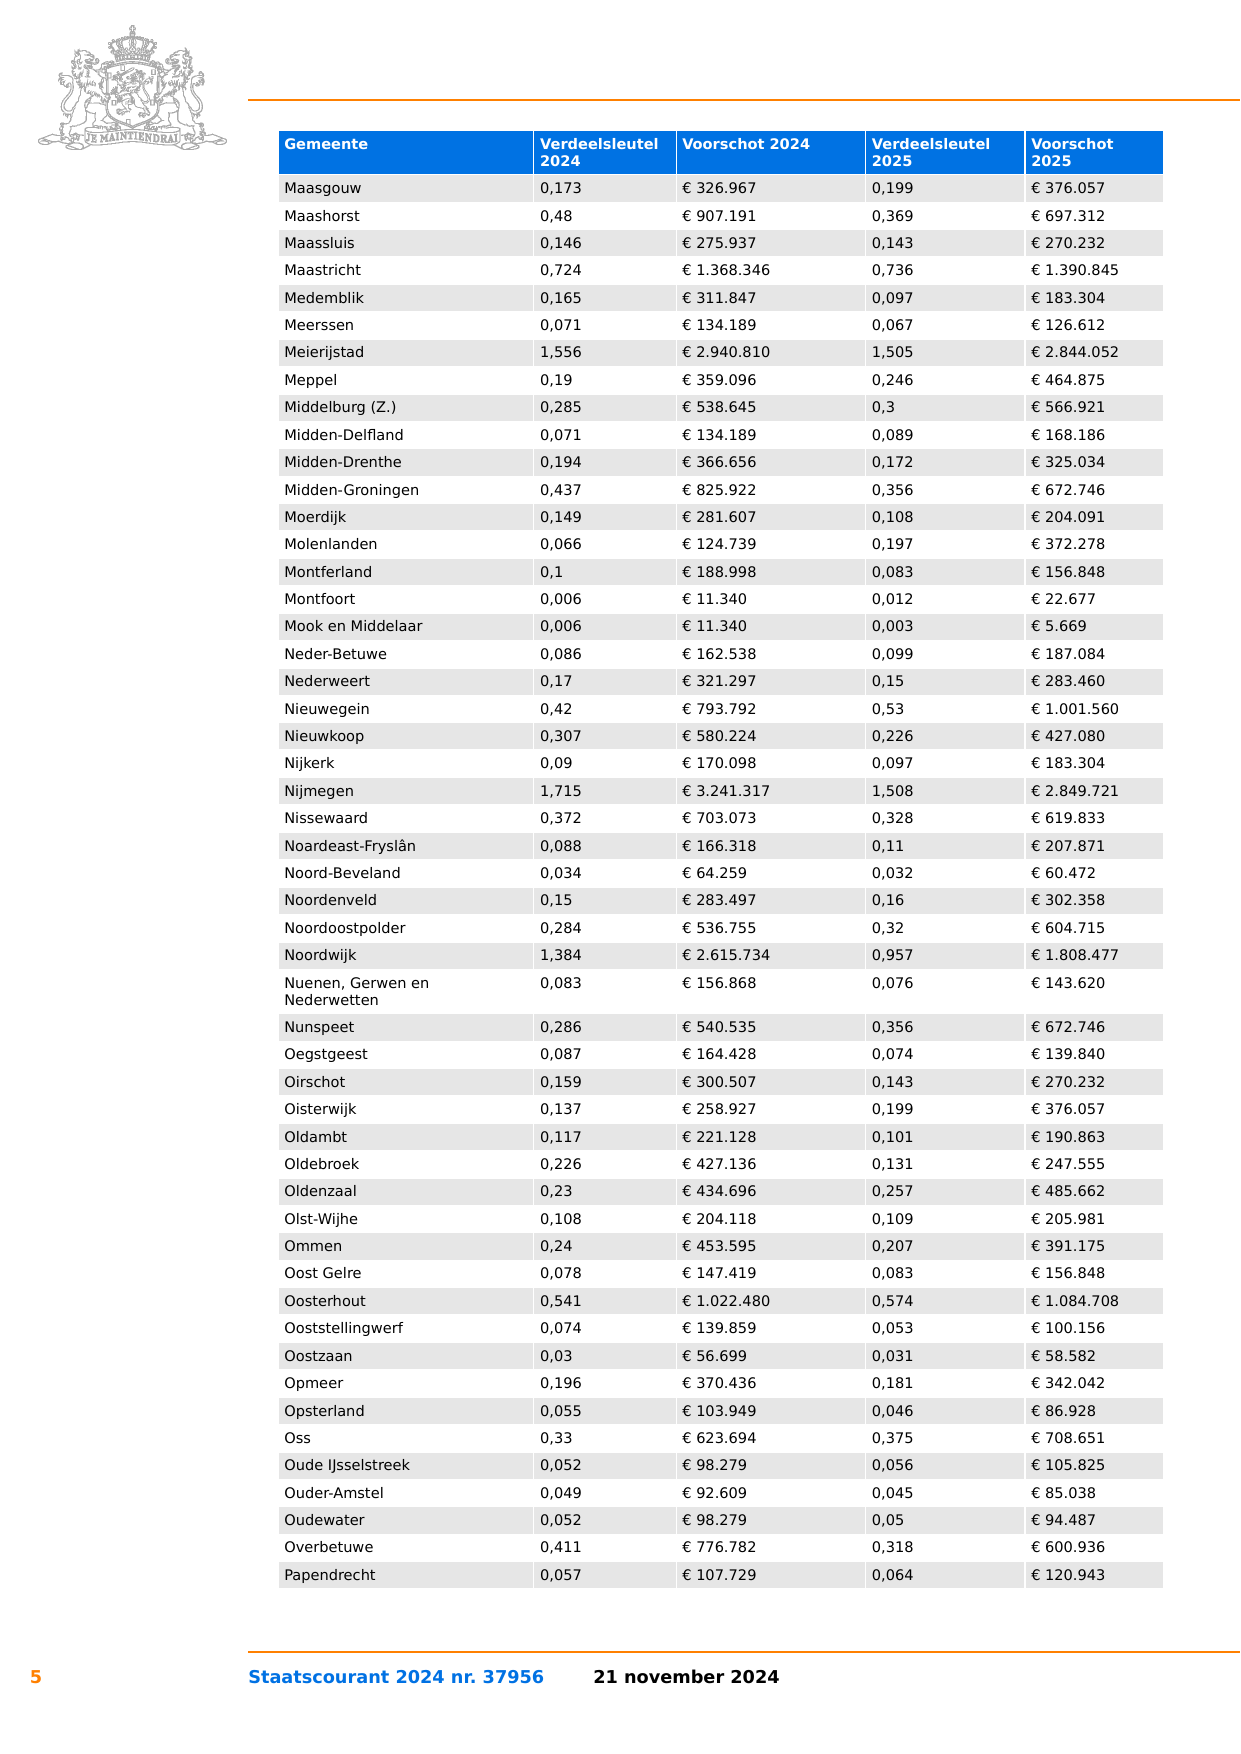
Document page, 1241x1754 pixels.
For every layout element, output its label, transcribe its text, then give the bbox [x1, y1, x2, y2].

table_cell € 2.844.052 [1026, 340, 1163, 366]
table_cell Oost Gelre [279, 1261, 533, 1287]
table_cell Noordoostpolder [279, 915, 533, 941]
table_cell € 302.358 [1026, 888, 1163, 914]
table_cell € 1.390.845 [1026, 258, 1163, 284]
table_cell € 205.981 [1026, 1206, 1163, 1232]
table_cell 0,083 [866, 1261, 1024, 1287]
table_cell € 139.859 [677, 1316, 865, 1342]
table_cell Oudewater [279, 1507, 533, 1534]
table_cell 0,086 [534, 641, 676, 667]
table_cell € 453.595 [677, 1233, 865, 1260]
table_cell € 107.729 [677, 1562, 865, 1588]
table_cell 0,146 [534, 230, 676, 256]
table_cell Montferland [279, 559, 533, 585]
table_cell € 156.848 [1026, 559, 1163, 585]
table_cell Nijmegen [279, 778, 533, 804]
table_cell Olst-Wijhe [279, 1206, 533, 1232]
table_cell Noordenveld [279, 888, 533, 914]
table_cell € 321.297 [677, 669, 865, 695]
table_cell € 204.091 [1026, 504, 1163, 530]
table_cell Papendrecht [279, 1562, 533, 1588]
table_cell € 825.922 [677, 477, 865, 503]
table_cell Oude IJsselstreek [279, 1453, 533, 1479]
table_cell 0,074 [866, 1042, 1024, 1068]
table_cell 0,1 [534, 559, 676, 585]
table_cell 0,032 [866, 860, 1024, 887]
table_cell 0,226 [866, 723, 1024, 749]
table_cell 0,318 [866, 1535, 1024, 1561]
table_cell € 164.428 [677, 1042, 865, 1068]
table_header Voorschot 2024 [677, 131, 865, 174]
table_cell Oostzaan [279, 1343, 533, 1369]
table_cell 0,108 [534, 1206, 676, 1232]
table_cell € 247.555 [1026, 1151, 1163, 1177]
table_cell 0,003 [866, 614, 1024, 640]
table_cell € 270.232 [1026, 1069, 1163, 1095]
table_cell € 300.507 [677, 1069, 865, 1095]
table_cell 0,034 [534, 860, 676, 887]
table_cell € 464.875 [1026, 367, 1163, 393]
table_cell 0,369 [866, 203, 1024, 229]
table_cell 0,064 [866, 1562, 1024, 1588]
table_cell Ouder-Amstel [279, 1480, 533, 1506]
table_cell 0,257 [866, 1179, 1024, 1205]
table_cell € 372.278 [1026, 531, 1163, 558]
table_cell € 2.940.810 [677, 340, 865, 366]
table_cell € 168.186 [1026, 422, 1163, 448]
table_cell € 183.304 [1026, 751, 1163, 777]
table_cell 0,067 [866, 312, 1024, 339]
table_cell € 187.084 [1026, 641, 1163, 667]
table_cell € 143.620 [1026, 970, 1163, 1013]
table_cell 0,42 [534, 696, 676, 722]
table_cell € 427.136 [677, 1151, 865, 1177]
table_cell 0,181 [866, 1370, 1024, 1397]
table_cell 0,117 [534, 1124, 676, 1150]
table_cell 0,246 [866, 367, 1024, 393]
table_cell 0,083 [534, 970, 676, 1013]
table_cell € 376.057 [1026, 1096, 1163, 1123]
table_cell € 566.921 [1026, 395, 1163, 421]
table_cell € 60.472 [1026, 860, 1163, 887]
table_cell € 156.868 [677, 970, 865, 1013]
table_cell 0,088 [534, 833, 676, 859]
table_cell Meppel [279, 367, 533, 393]
table_cell 0,071 [534, 312, 676, 339]
table_cell € 325.034 [1026, 449, 1163, 476]
table_cell € 281.607 [677, 504, 865, 530]
table_cell 0,071 [534, 422, 676, 448]
table_cell 0,143 [866, 230, 1024, 256]
table_cell Ooststellingwerf [279, 1316, 533, 1342]
table_cell 0,307 [534, 723, 676, 749]
table_cell € 166.318 [677, 833, 865, 859]
table_cell € 124.739 [677, 531, 865, 558]
table_cell Midden-Groningen [279, 477, 533, 503]
table_cell € 538.645 [677, 395, 865, 421]
table_cell 0,33 [534, 1425, 676, 1451]
table_cell Medemblik [279, 285, 533, 311]
table_cell 0,173 [534, 175, 676, 202]
table_cell 0,23 [534, 1179, 676, 1205]
table_header Verdeelsleutel 2024 [534, 131, 676, 174]
table_cell 0,48 [534, 203, 676, 229]
table_cell Oegstgeest [279, 1042, 533, 1068]
table_cell € 434.696 [677, 1179, 865, 1205]
table_cell 0,006 [534, 586, 676, 613]
table_cell 0,131 [866, 1151, 1024, 1177]
table_cell Ommen [279, 1233, 533, 1260]
table_cell 0,149 [534, 504, 676, 530]
table_cell € 156.848 [1026, 1261, 1163, 1287]
table_cell € 793.792 [677, 696, 865, 722]
table_cell € 342.042 [1026, 1370, 1163, 1397]
table_cell € 183.304 [1026, 285, 1163, 311]
table_cell € 536.755 [677, 915, 865, 941]
table_cell Oosterhout [279, 1288, 533, 1314]
table_cell € 776.782 [677, 1535, 865, 1561]
table_cell € 359.096 [677, 367, 865, 393]
table_cell 0,957 [866, 943, 1024, 969]
table_cell € 1.022.480 [677, 1288, 865, 1314]
table_cell € 427.080 [1026, 723, 1163, 749]
table_cell 0,53 [866, 696, 1024, 722]
table_cell € 126.612 [1026, 312, 1163, 339]
table_cell € 600.936 [1026, 1535, 1163, 1561]
table_cell 0,109 [866, 1206, 1024, 1232]
table_cell 0,15 [866, 669, 1024, 695]
table_cell € 391.175 [1026, 1233, 1163, 1260]
picture [38, 25, 227, 150]
table_cell 0,006 [534, 614, 676, 640]
table_cell Nederweert [279, 669, 533, 695]
table_cell Nunspeet [279, 1014, 533, 1041]
table_cell € 204.118 [677, 1206, 865, 1232]
table_cell 0,056 [866, 1453, 1024, 1479]
table_cell 1,384 [534, 943, 676, 969]
table_cell 0,052 [534, 1507, 676, 1534]
table_cell 0,076 [866, 970, 1024, 1013]
table_cell 0,284 [534, 915, 676, 941]
table_cell Meierijstad [279, 340, 533, 366]
table_cell 0,196 [534, 1370, 676, 1397]
table_cell 0,199 [866, 175, 1024, 202]
table_cell 0,199 [866, 1096, 1024, 1123]
table_cell 0,207 [866, 1233, 1024, 1260]
table_cell € 120.943 [1026, 1562, 1163, 1588]
table_cell 0,052 [534, 1453, 676, 1479]
table_cell 0,736 [866, 258, 1024, 284]
table_cell Oisterwijk [279, 1096, 533, 1123]
table_cell € 58.582 [1026, 1343, 1163, 1369]
table_cell 0,32 [866, 915, 1024, 941]
table_cell Middelburg (Z.) [279, 395, 533, 421]
table_cell € 2.615.734 [677, 943, 865, 969]
table_cell Oldambt [279, 1124, 533, 1150]
table_cell 0,16 [866, 888, 1024, 914]
table_cell 0,108 [866, 504, 1024, 530]
table_cell Oldenzaal [279, 1179, 533, 1205]
table_cell Opsterland [279, 1398, 533, 1424]
table_cell € 147.419 [677, 1261, 865, 1287]
table_cell Molenlanden [279, 531, 533, 558]
table_cell € 366.656 [677, 449, 865, 476]
table_cell € 86.928 [1026, 1398, 1163, 1424]
table_cell € 170.098 [677, 751, 865, 777]
table_cell Nuenen, Gerwen en Nederwetten [279, 970, 533, 1013]
table_header Gemeente [279, 131, 533, 174]
table_cell € 672.746 [1026, 477, 1163, 503]
table_cell Neder-Betuwe [279, 641, 533, 667]
table_cell 1,508 [866, 778, 1024, 804]
table_cell € 92.609 [677, 1480, 865, 1506]
table_cell Nissewaard [279, 805, 533, 832]
table_cell € 1.001.560 [1026, 696, 1163, 722]
table_cell € 672.746 [1026, 1014, 1163, 1041]
table_cell Noardeast-Fryslân [279, 833, 533, 859]
table_cell 0,049 [534, 1480, 676, 1506]
table_cell 0,172 [866, 449, 1024, 476]
table_cell 1,505 [866, 340, 1024, 366]
table_cell € 139.840 [1026, 1042, 1163, 1068]
table_cell 0,724 [534, 258, 676, 284]
table_cell 0,19 [534, 367, 676, 393]
table_cell € 1.808.477 [1026, 943, 1163, 969]
table_cell 0,375 [866, 1425, 1024, 1451]
table_cell 0,11 [866, 833, 1024, 859]
table_cell Mook en Middelaar [279, 614, 533, 640]
table_cell 0,046 [866, 1398, 1024, 1424]
table_cell € 604.715 [1026, 915, 1163, 941]
table_cell € 907.191 [677, 203, 865, 229]
table_cell Noordwijk [279, 943, 533, 969]
table_cell € 1.084.708 [1026, 1288, 1163, 1314]
table_cell € 703.073 [677, 805, 865, 832]
table_cell 0,411 [534, 1535, 676, 1561]
table_cell Oldebroek [279, 1151, 533, 1177]
table_cell 0,285 [534, 395, 676, 421]
table_cell € 98.279 [677, 1507, 865, 1534]
table_header Verdeelsleutel 2025 [866, 131, 1024, 174]
table_cell 0,3 [866, 395, 1024, 421]
table_cell € 98.279 [677, 1453, 865, 1479]
table_cell 0,053 [866, 1316, 1024, 1342]
table_cell Midden-Drenthe [279, 449, 533, 476]
table_cell € 134.189 [677, 312, 865, 339]
table_cell € 311.847 [677, 285, 865, 311]
table_cell Overbetuwe [279, 1535, 533, 1561]
table_cell 0,137 [534, 1096, 676, 1123]
table_cell 0,356 [866, 477, 1024, 503]
table_cell Montfoort [279, 586, 533, 613]
table_cell € 105.825 [1026, 1453, 1163, 1479]
table_cell € 580.224 [677, 723, 865, 749]
table_cell € 5.669 [1026, 614, 1163, 640]
table_cell € 188.998 [677, 559, 865, 585]
table_cell 0,078 [534, 1261, 676, 1287]
table_cell 0,574 [866, 1288, 1024, 1314]
table_cell 0,045 [866, 1480, 1024, 1506]
table_cell 0,055 [534, 1398, 676, 1424]
table_cell 0,226 [534, 1151, 676, 1177]
table_cell € 207.871 [1026, 833, 1163, 859]
table_cell € 11.340 [677, 614, 865, 640]
table_cell € 103.949 [677, 1398, 865, 1424]
table_cell € 22.677 [1026, 586, 1163, 613]
table_cell € 162.538 [677, 641, 865, 667]
table_cell 0,17 [534, 669, 676, 695]
table_cell Maasgouw [279, 175, 533, 202]
table_cell 0,03 [534, 1343, 676, 1369]
table_cell Midden-Delfland [279, 422, 533, 448]
table_cell € 283.460 [1026, 669, 1163, 695]
table_cell Nijkerk [279, 751, 533, 777]
table_cell € 56.699 [677, 1343, 865, 1369]
table_cell 0,087 [534, 1042, 676, 1068]
table_cell 0,159 [534, 1069, 676, 1095]
table_cell € 619.833 [1026, 805, 1163, 832]
table_cell € 94.487 [1026, 1507, 1163, 1534]
table_cell 0,328 [866, 805, 1024, 832]
table_cell 0,24 [534, 1233, 676, 1260]
table_cell 0,057 [534, 1562, 676, 1588]
table_cell 0,05 [866, 1507, 1024, 1534]
table_cell € 326.967 [677, 175, 865, 202]
table_cell 0,143 [866, 1069, 1024, 1095]
table_cell Maassluis [279, 230, 533, 256]
table_cell € 100.156 [1026, 1316, 1163, 1342]
table_cell 0,194 [534, 449, 676, 476]
table_cell 0,356 [866, 1014, 1024, 1041]
table_cell 0,437 [534, 477, 676, 503]
table_cell 0,074 [534, 1316, 676, 1342]
table_cell € 64.259 [677, 860, 865, 887]
table_cell Meerssen [279, 312, 533, 339]
table_cell 1,715 [534, 778, 676, 804]
table_cell € 270.232 [1026, 230, 1163, 256]
table_cell € 3.241.317 [677, 778, 865, 804]
table_cell € 540.535 [677, 1014, 865, 1041]
table_cell € 708.651 [1026, 1425, 1163, 1451]
table_cell Maastricht [279, 258, 533, 284]
table_cell 0,165 [534, 285, 676, 311]
table_cell € 697.312 [1026, 203, 1163, 229]
table_cell € 134.189 [677, 422, 865, 448]
table_cell Oss [279, 1425, 533, 1451]
table_cell € 376.057 [1026, 175, 1163, 202]
table_cell 0,15 [534, 888, 676, 914]
table_cell 0,066 [534, 531, 676, 558]
table_cell € 485.662 [1026, 1179, 1163, 1205]
table_cell Opmeer [279, 1370, 533, 1397]
table_cell 0,097 [866, 285, 1024, 311]
table_cell Oirschot [279, 1069, 533, 1095]
table_cell € 623.694 [677, 1425, 865, 1451]
table_cell € 275.937 [677, 230, 865, 256]
table_cell 0,372 [534, 805, 676, 832]
table_cell € 221.128 [677, 1124, 865, 1150]
table_cell 0,083 [866, 559, 1024, 585]
table_cell € 283.497 [677, 888, 865, 914]
table_cell 0,031 [866, 1343, 1024, 1369]
table_cell € 190.863 [1026, 1124, 1163, 1150]
table_cell € 2.849.721 [1026, 778, 1163, 804]
table_cell 1,556 [534, 340, 676, 366]
table_cell Nieuwkoop [279, 723, 533, 749]
table_header Voorschot 2025 [1026, 131, 1163, 174]
table_cell Nieuwegein [279, 696, 533, 722]
table_cell 0,541 [534, 1288, 676, 1314]
table_cell Noord-Beveland [279, 860, 533, 887]
table_cell 0,099 [866, 641, 1024, 667]
table_cell Maashorst [279, 203, 533, 229]
table_cell 0,286 [534, 1014, 676, 1041]
table_cell € 11.340 [677, 586, 865, 613]
table_cell Moerdijk [279, 504, 533, 530]
table_cell 0,097 [866, 751, 1024, 777]
table_cell € 258.927 [677, 1096, 865, 1123]
table_cell € 370.436 [677, 1370, 865, 1397]
table_cell 0,012 [866, 586, 1024, 613]
table_cell € 85.038 [1026, 1480, 1163, 1506]
table_cell 0,101 [866, 1124, 1024, 1150]
table_cell 0,089 [866, 422, 1024, 448]
table_cell 0,09 [534, 751, 676, 777]
table_cell € 1.368.346 [677, 258, 865, 284]
table_cell 0,197 [866, 531, 1024, 558]
